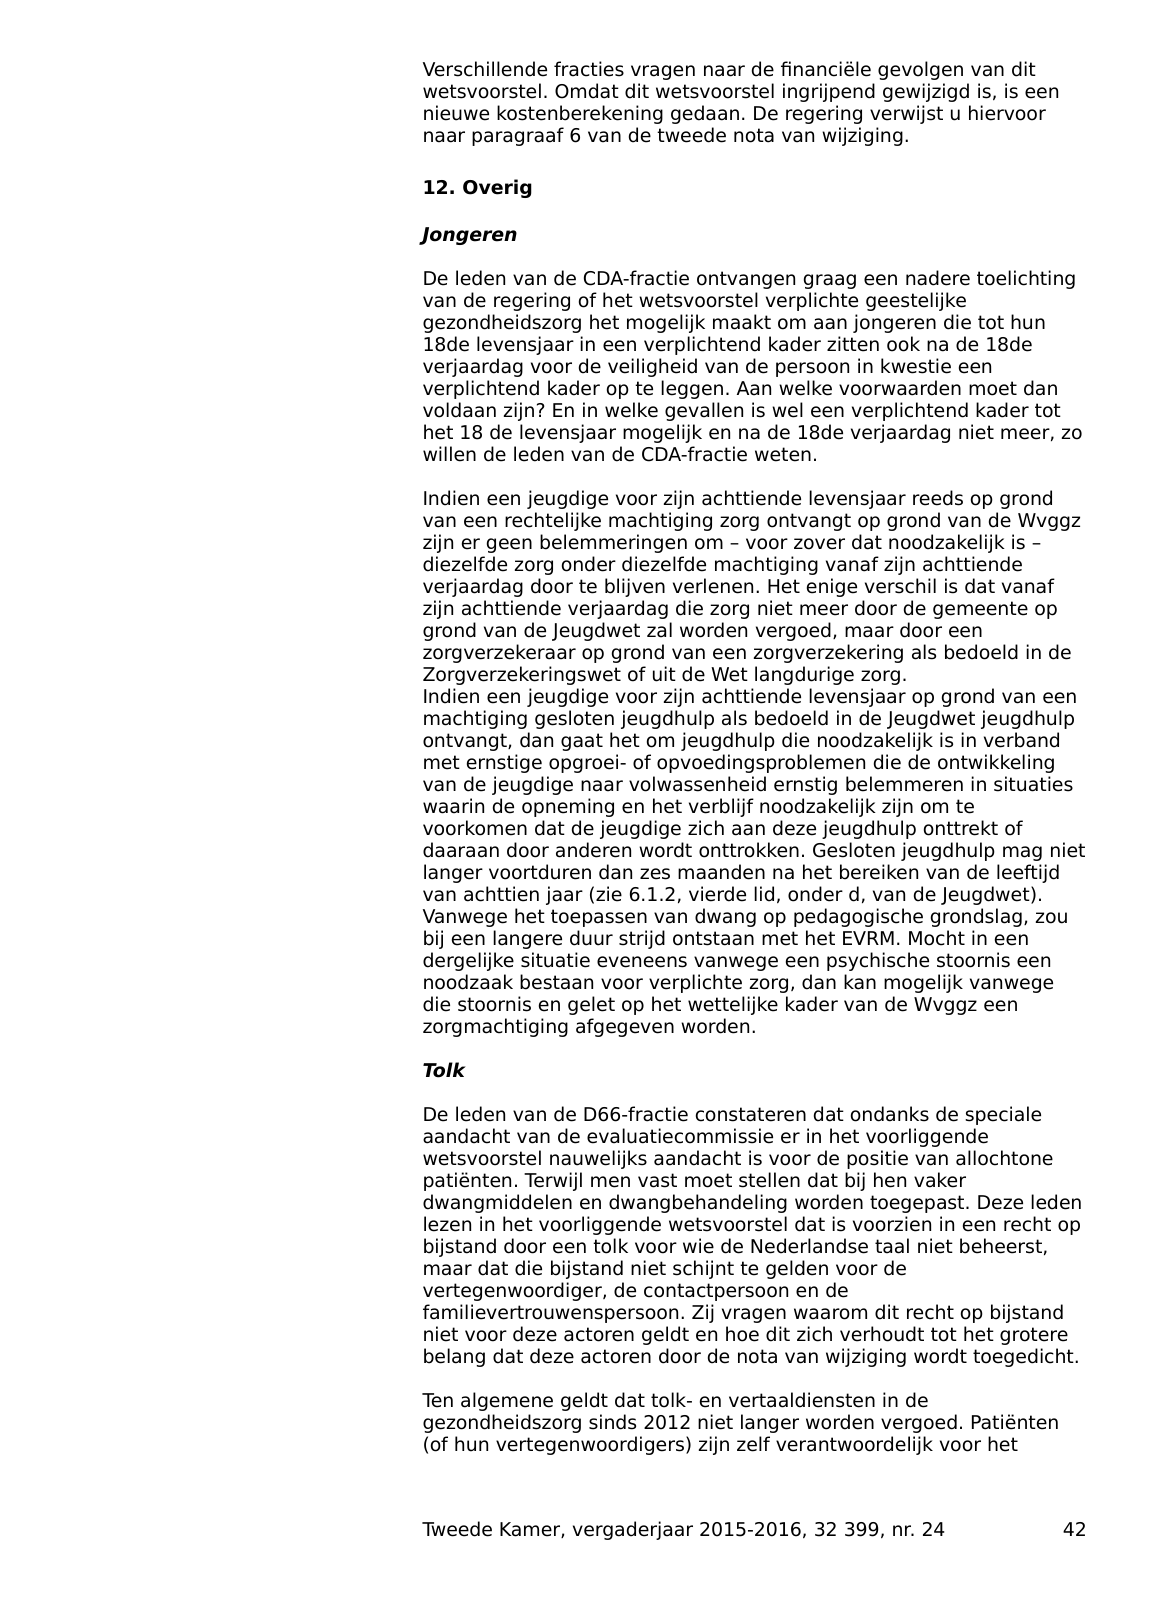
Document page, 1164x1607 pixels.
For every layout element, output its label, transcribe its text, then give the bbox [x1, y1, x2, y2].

subtitle Tolk [422, 1060, 1087, 1082]
subtitle 12. Overig [422, 177, 1087, 199]
subtitle Jongeren [422, 224, 1087, 246]
text Indien een jeugdige voor zijn achttiende levensjaar reeds op grond van een rechtelijke machtiging zorg ontvangt op grond van de Wvggz zijn er geen belemmeringen om – voor zover dat noodzakelijk is – diezelfde zorg onder diezelfde machtiging vanaf zijn achttiende verjaardag door te blijven verlenen. Het enige verschil is dat vanaf zijn achttiende verjaardag die zorg niet meer door de gemeente op grond van de Jeugdwet zal worden vergoed, maar door een zorgverzekeraar op grond van een zorgverzekering als bedoeld in de Zorgverzekeringswet of uit de Wet langdurige zorg. [422, 488, 1087, 686]
text Indien een jeugdige voor zijn achttiende levensjaar op grond van een machtiging gesloten jeugdhulp als bedoeld in de Jeugdwet jeugdhulp ontvangt, dan gaat het om jeugdhulp die noodzakelijk is in verband met ernstige opgroei- of opvoedingsproblemen die de ontwikkeling van de jeugdige naar volwassenheid ernstig belemmeren in situaties waarin de opneming en het verblijf noodzakelijk zijn om te voorkomen dat de jeugdige zich aan deze jeugdhulp onttrekt of daaraan door anderen wordt onttrokken. Gesloten jeugdhulp mag niet langer voortduren dan zes maanden na het bereiken van de leeftijd van achttien jaar (zie 6.1.2, vierde lid, onder d, van de Jeugdwet). Vanwege het toepassen van dwang op pedagogische grondslag, zou bij een langere duur strijd ontstaan met het EVRM. Mocht in een dergelijke situatie eveneens vanwege een psychische stoornis een noodzaak bestaan voor verplichte zorg, dan kan mogelijk vanwege die stoornis en gelet op het wettelijke kader van de Wvggz een zorgmachtiging afgegeven worden. [422, 686, 1087, 1038]
text Verschillende fracties vragen naar de financiële gevolgen van dit wetsvoorstel. Omdat dit wetsvoorstel ingrijpend gewijzigd is, is een nieuwe kostenberekening gedaan. De regering verwijst u hiervoor naar paragraaf 6 van de tweede nota van wijziging. [422, 59, 1087, 147]
text De leden van de CDA-fractie ontvangen graag een nadere toelichting van de regering of het wetsvoorstel verplichte geestelijke gezondheidszorg het mogelijk maakt om aan jongeren die tot hun 18de levensjaar in een verplichtend kader zitten ook na de 18de verjaardag voor de veiligheid van de persoon in kwestie een verplichtend kader op te leggen. Aan welke voorwaarden moet dan voldaan zijn? En in welke gevallen is wel een verplichtend kader tot het 18 de levensjaar mogelijk en na de 18de verjaardag niet meer, zo willen de leden van de CDA-fractie weten. [422, 268, 1087, 466]
text Ten algemene geldt dat tolk- en vertaaldiensten in de gezondheidszorg sinds 2012 niet langer worden vergoed. Patiënten (of hun vertegenwoordigers) zijn zelf verantwoordelijk voor het [422, 1390, 1087, 1456]
text De leden van de D66-fractie constateren dat ondanks de speciale aandacht van de evaluatiecommissie er in het voorliggende wetsvoorstel nauwelijks aandacht is voor de positie van allochtone patiënten. Terwijl men vast moet stellen dat bij hen vaker dwangmiddelen en dwangbehandeling worden toegepast. Deze leden lezen in het voorliggende wetsvoorstel dat is voorzien in een recht op bijstand door een tolk voor wie de Nederlandse taal niet beheerst, maar dat die bijstand niet schijnt te gelden voor de vertegenwoordiger, de contactpersoon en de familievertrouwenspersoon. Zij vragen waarom dit recht op bijstand niet voor deze actoren geldt en hoe dit zich verhoudt tot het grotere belang dat deze actoren door de nota van wijziging wordt toegedicht. [422, 1104, 1087, 1368]
